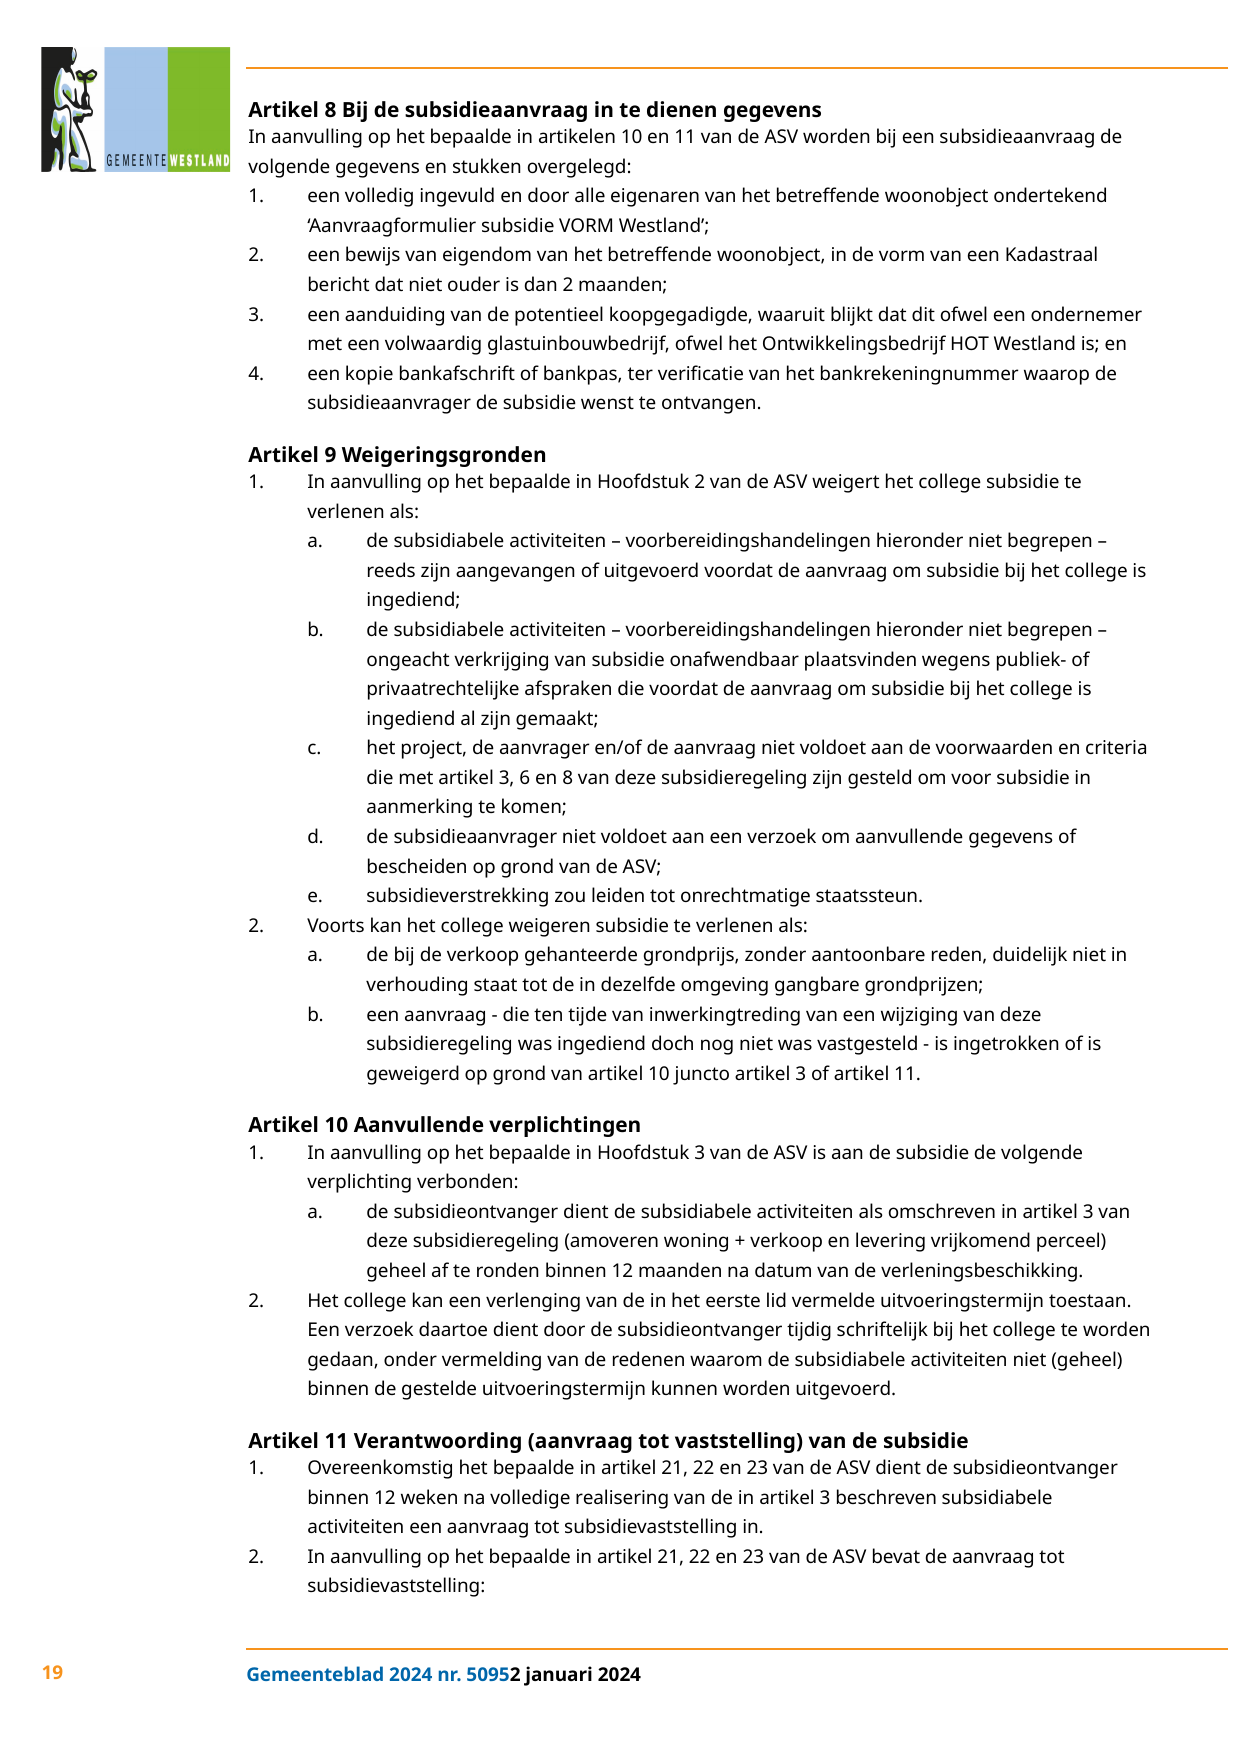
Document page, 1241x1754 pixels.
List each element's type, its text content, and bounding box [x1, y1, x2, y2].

list In aanvulling op het bepaalde in Hoofdstuk 3 van de ASV is aan de subsidie de volgende verplichting verbonden: [248, 1139, 1152, 1194]
list een volledig ingevuld en door alle eigenaren van het betreffende woonobject ondertekend ‘Aanvraagformulier subsidie VORM Westland’; [248, 182, 1152, 238]
list de bij de verkoop gehanteerde grondprijs, zonder aantoonbare reden, duidelijk niet in verhouding staat tot de in dezelfde omgeving gangbare grondprijzen; [307, 942, 1152, 997]
list de subsidieaanvrager niet voldoet aan een verzoek om aanvullende gegevens of bescheiden op grond van de ASV; [307, 823, 1152, 879]
list In aanvulling op het bepaalde in Hoofdstuk 2 van de ASV weigert het college subsidie te verlenen als: [248, 468, 1152, 524]
list een bewijs van eigendom van het betreffende woonobject, in de vorm van een Kadastraal bericht dat niet ouder is dan 2 maanden; [248, 242, 1152, 297]
list de subsidiabele activiteiten – voorbereidingshandelingen hieronder niet begrepen – reeds zijn aangevangen of uitgevoerd voordat de aanvraag om subsidie bij het college is ingediend; [307, 527, 1152, 612]
list de subsidiabele activiteiten – voorbereidingshandelingen hieronder niet begrepen – ongeacht verkrijging van subsidie onafwendbaar plaatsvinden wegens publiek- of privaatrechtelijke afspraken die voordat de aanvraag om subsidie bij het college is ingediend al zijn gemaakt; [307, 616, 1152, 731]
list een aanvraag - die ten tijde van inwerkingtreding van een wijziging van deze subsidieregeling was ingediend doch nog niet was vastgesteld - is ingetrokken of is geweigerd op grond van artikel 10 juncto artikel 3 of artikel 11. [307, 1001, 1152, 1086]
list de subsidieontvanger dient de subsidiabele activiteiten als omschreven in artikel 3 van deze subsidieregeling (amoveren woning + verkoop en levering vrijkomend perceel) geheel af te ronden binnen 12 maanden na datum van de verleningsbeschikking. [307, 1198, 1152, 1283]
text Artikel 9 Weigeringsgronden [248, 440, 1152, 468]
list subsidieverstrekking zou leiden tot onrechtmatige staatssteun. [307, 882, 1152, 908]
text Artikel 8 Bij de subsidieaanvraag in te dienen gegevens [248, 95, 1152, 123]
text Artikel 11 Verantwoording (aanvraag tot vaststelling) van de subsidie [248, 1426, 1152, 1454]
list een kopie bankafschrift of bankpas, ter verificatie van het bankrekeningnummer waarop de subsidieaanvrager de subsidie wenst te ontvangen. [248, 360, 1152, 415]
list In aanvulling op het bepaalde in artikel 21, 22 en 23 van de ASV bevat de aanvraag tot subsidievaststelling: [248, 1543, 1152, 1598]
picture [41, 47, 231, 172]
list een aanduiding van de potentieel koopgegadigde, waaruit blijkt dat dit ofwel een ondernemer met een volwaardig glastuinbouwbedrijf, ofwel het Ontwikkelingsbedrijf HOT Westland is; en [248, 301, 1152, 356]
list Het college kan een verlenging van de in het eerste lid vermelde uitvoeringstermijn toestaan. Een verzoek daartoe dient door de subsidieontvanger tijdig schriftelijk bij het college te worden gedaan, onder vermelding van de redenen waarom de subsidiabele activiteiten niet (geheel) binnen de gestelde uitvoeringstermijn kunnen worden uitgevoerd. [248, 1287, 1152, 1401]
text In aanvulling op het bepaalde in artikelen 10 en 11 van de ASV worden bij een subsidieaanvraag de volgende gegevens en stukken overgelegd: [248, 123, 1152, 178]
list Voorts kan het college weigeren subsidie te verlenen als: [248, 912, 1152, 938]
text Artikel 10 Aanvullende verplichtingen [248, 1110, 1152, 1139]
list het project, de aanvrager en/of de aanvraag niet voldoet aan de voorwaarden en criteria die met artikel 3, 6 en 8 van deze subsidieregeling zijn gesteld om voor subsidie in aanmerking te komen; [307, 734, 1152, 819]
list Overeenkomstig het bepaalde in artikel 21, 22 en 23 van de ASV dient de subsidieontvanger binnen 12 weken na volledige realisering van de in artikel 3 beschreven subsidiabele activiteiten een aanvraag tot subsidievaststelling in. [248, 1454, 1152, 1539]
